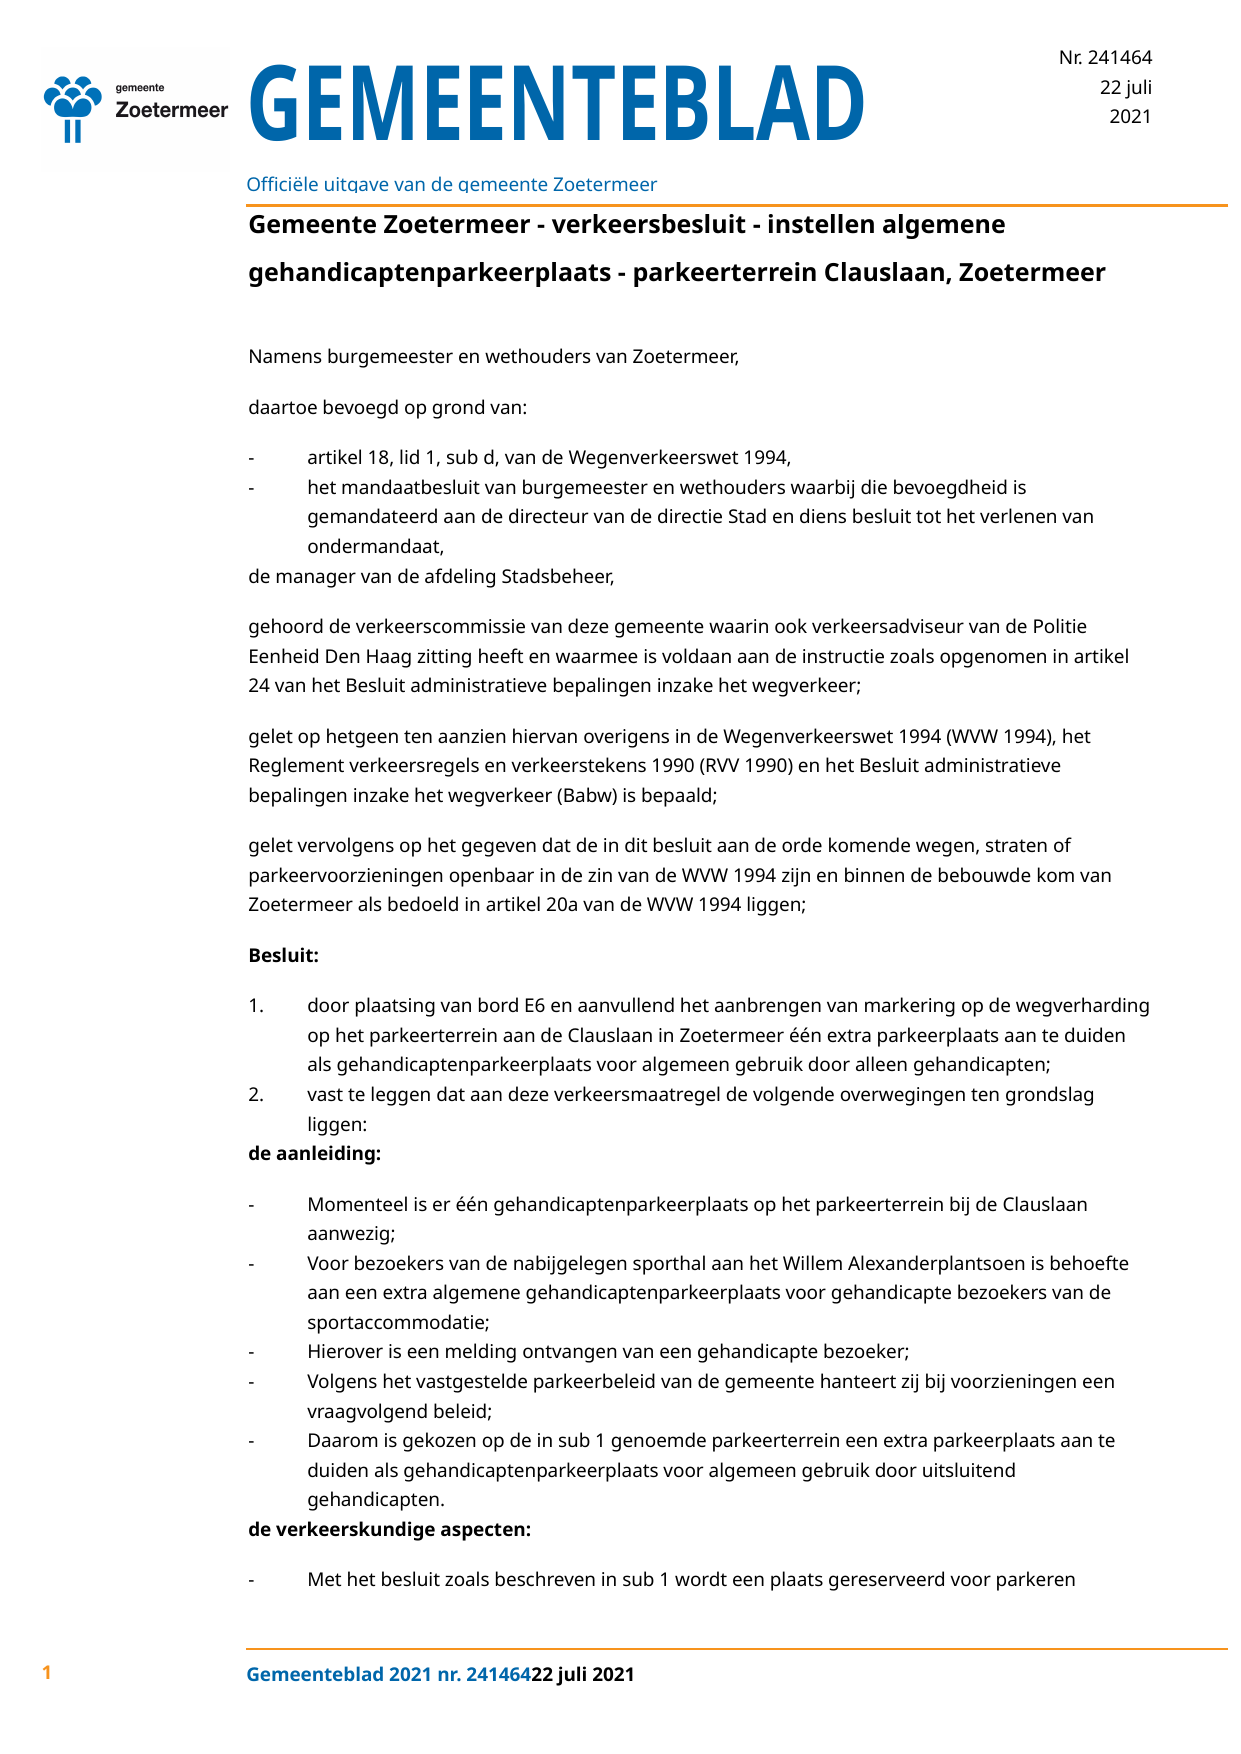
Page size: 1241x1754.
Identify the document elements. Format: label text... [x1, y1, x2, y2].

list Daarom is gekozen op de in sub 1 genoemde parkeerterrein een extra parkeerplaats aan te duiden als gehandicaptenparkeerplaats voor algemeen gebruik door uitsluitend gehandicapten. [248, 1427, 1152, 1512]
list Momenteel is er één gehandicaptenparkeerplaats op het parkeerterrein bij de Clauslaan aanwezig; [248, 1191, 1152, 1246]
list artikel 18, lid 1, sub d, van de Wegenverkeerswet 1994, [248, 444, 1152, 470]
list vast te leggen dat aan deze verkeersmaatregel de volgende overwegingen ten grondslag liggen: [248, 1081, 1152, 1136]
text gehoord de verkeerscommissie van deze gemeente waarin ook verkeersadviseur van de Politie Eenheid Den Haag zitting heeft en waarmee is voldaan aan de instructie zoals opgenomen in artikel 24 van het Besluit administratieve bepalingen inzake het wegverkeer; [248, 613, 1152, 698]
text gelet op hetgeen ten aanzien hiervan overigens in de Wegenverkeerswet 1994 (WVW 1994), het Reglement verkeersregels en verkeerstekens 1990 (RVV 1990) en het Besluit administratieve bepalingen inzake het wegverkeer (Babw) is bepaald; [248, 723, 1152, 808]
list Voor bezoekers van de nabijgelegen sporthal aan het Willem Alexanderplantsoen is behoefte aan een extra algemene gehandicaptenparkeerplaats voor gehandicapte bezoekers van de sportaccommodatie; [248, 1250, 1152, 1335]
picture [41, 47, 231, 172]
text de verkeerskundige aspecten: [248, 1516, 1152, 1542]
text Namens burgemeester en wethouders van Zoetermeer, [248, 344, 1152, 369]
text de aanleiding: [248, 1140, 1152, 1166]
list Hierover is een melding ontvangen van een gehandicapte bezoeker; [248, 1339, 1152, 1364]
list het mandaatbesluit van burgemeester en wethouders waarbij die bevoegdheid is gemandateerd aan de directeur van de directie Stad en diens besluit tot het verlenen van ondermandaat, [248, 474, 1152, 559]
text gelet vervolgens op het gegeven dat de in dit besluit aan de orde komende wegen, straten of parkeervoorzieningen openbaar in de zin van de WVW 1994 zijn en binnen de bebouwde kom van Zoetermeer als bedoeld in artikel 20a van de WVW 1994 liggen; [248, 832, 1152, 917]
list Volgens het vastgestelde parkeerbeleid van de gemeente hanteert zij bij voorzieningen een vraagvolgend beleid; [248, 1368, 1152, 1423]
list Met het besluit zoals beschreven in sub 1 wordt een plaats gereserveerd voor parkeren [248, 1567, 1152, 1592]
text daartoe bevoegd op grond van: [248, 394, 1152, 420]
text Gemeente Zoetermeer - verkeersbesluit - instellen algemene gehandicaptenparkeerplaats - parkeerterrein Clauslaan, Zoetermeer [248, 207, 1152, 288]
text Besluit: [248, 942, 1152, 968]
text de manager van de afdeling Stadsbeheer, [248, 563, 1152, 588]
list door plaatsing van bord E6 en aanvullend het aanbrengen van markering op de wegverharding op het parkeerterrein aan de Clauslaan in Zoetermeer één extra parkeerplaats aan te duiden als gehandicaptenparkeerplaats voor algemeen gebruik door alleen gehandicapten; [248, 992, 1152, 1077]
